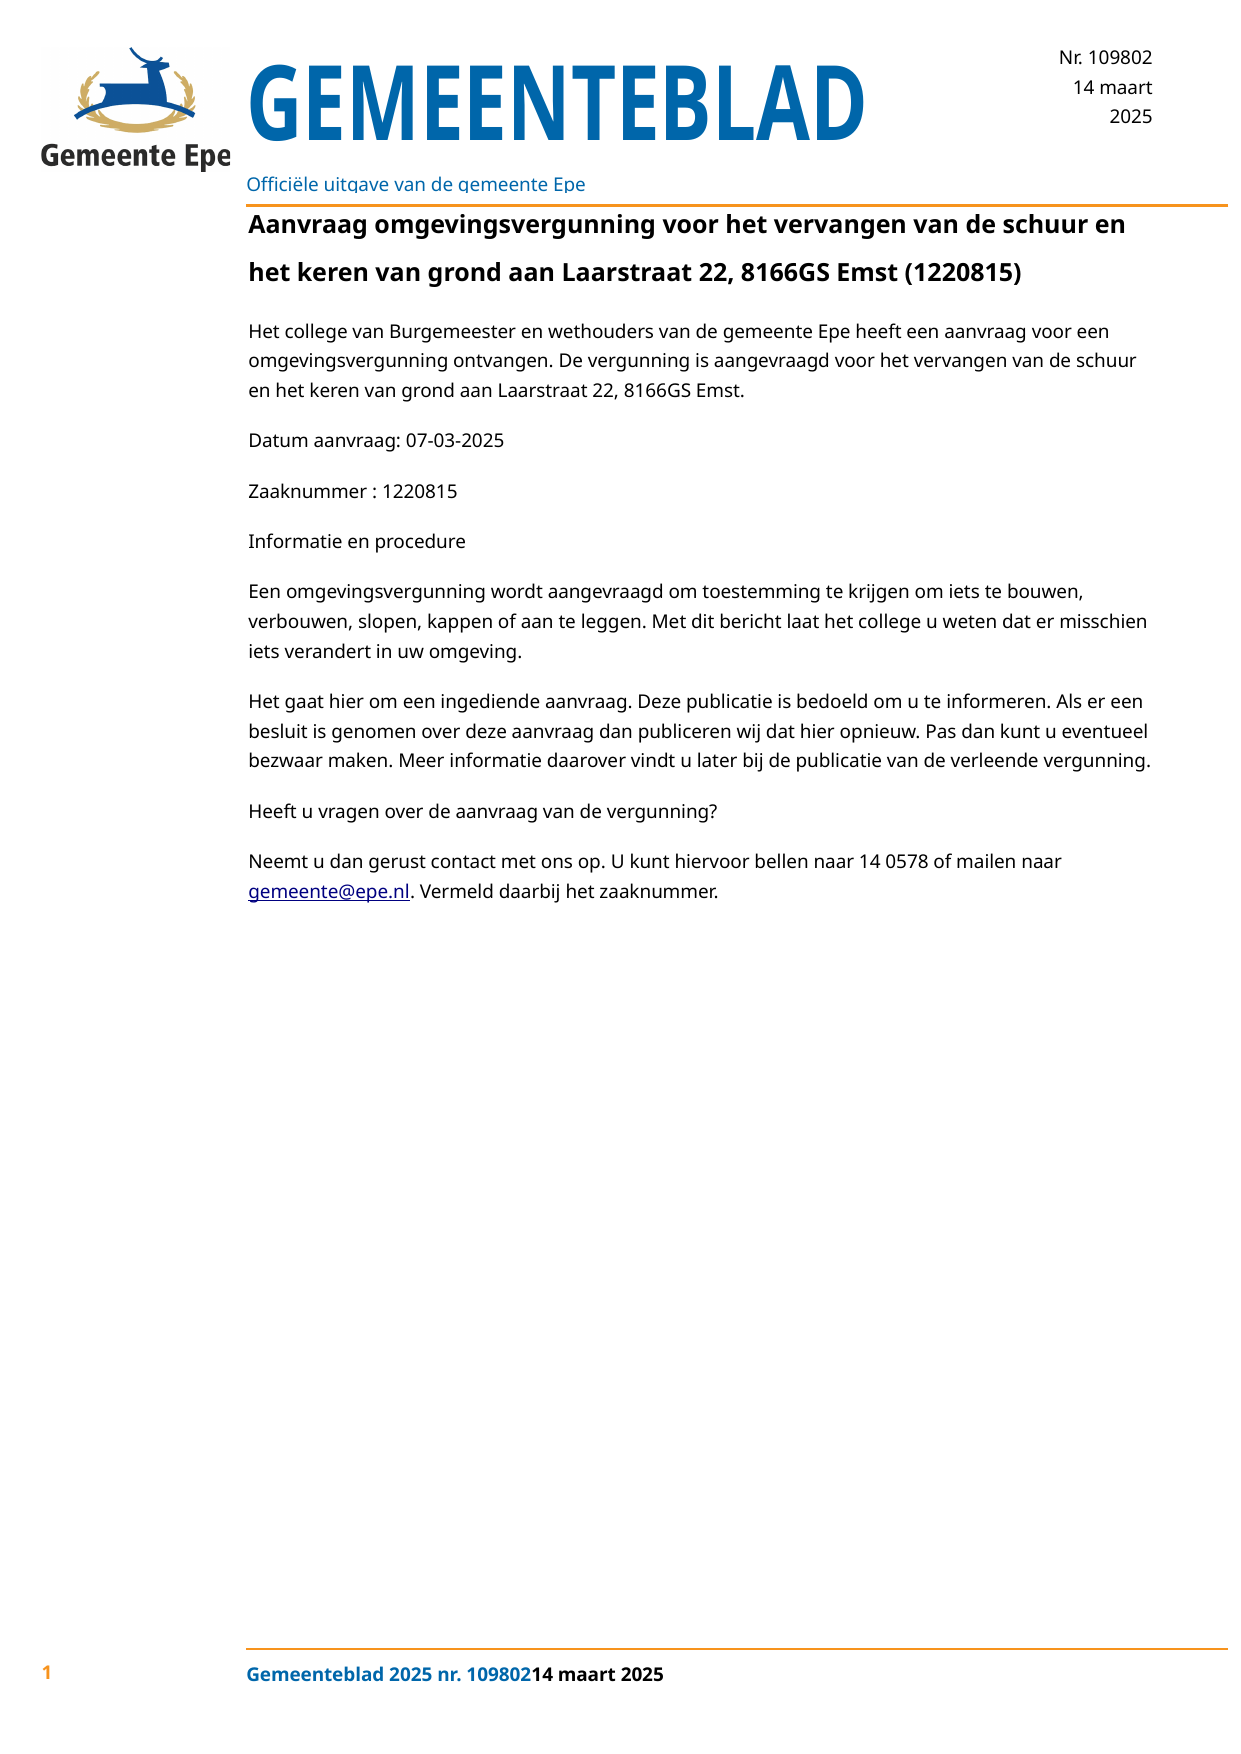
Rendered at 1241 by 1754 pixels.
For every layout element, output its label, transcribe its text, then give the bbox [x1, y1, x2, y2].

text Het gaat hier om een ingediende aanvraag. Deze publicatie is bedoeld om u te informeren. Als er een besluit is genomen over deze aanvraag dan publiceren wij dat hier opnieuw. Pas dan kunt u eventueel bezwaar maken. Meer informatie daarover vindt u later bij de publicatie van de verleende vergunning. [248, 688, 1152, 773]
text Het college van Burgemeester en wethouders van de gemeente Epe heeft een aanvraag voor een omgevingsvergunning ontvangen. De vergunning is aangevraagd voor het vervangen van de schuur en het keren van grond aan Laarstraat 22, 8166GS Emst. [248, 318, 1152, 403]
text Zaaknummer : 1220815 [248, 478, 1152, 504]
text Datum aanvraag: 07-03-2025 [248, 427, 1152, 453]
text Een omgevingsvergunning wordt aangevraagd om toestemming te krijgen om iets te bouwen, verbouwen, slopen, kappen of aan te leggen. Met dit bericht laat het college u weten dat er misschien iets verandert in uw omgeving. [248, 579, 1152, 664]
picture [41, 47, 231, 172]
text Informatie en procedure [248, 528, 1152, 554]
text Heeft u vragen over de aanvraag van de vergunning? [248, 798, 1152, 824]
text Neemt u dan gerust contact met ons op. U kunt hiervoor bellen naar 14 0578 of mailen naar gemeente@epe.nl. Vermeld daarbij het zaaknummer. [248, 848, 1152, 904]
text Aanvraag omgevingsvergunning voor het vervangen van de schuur en het keren van grond aan Laarstraat 22, 8166GS Emst (1220815) [248, 207, 1152, 288]
